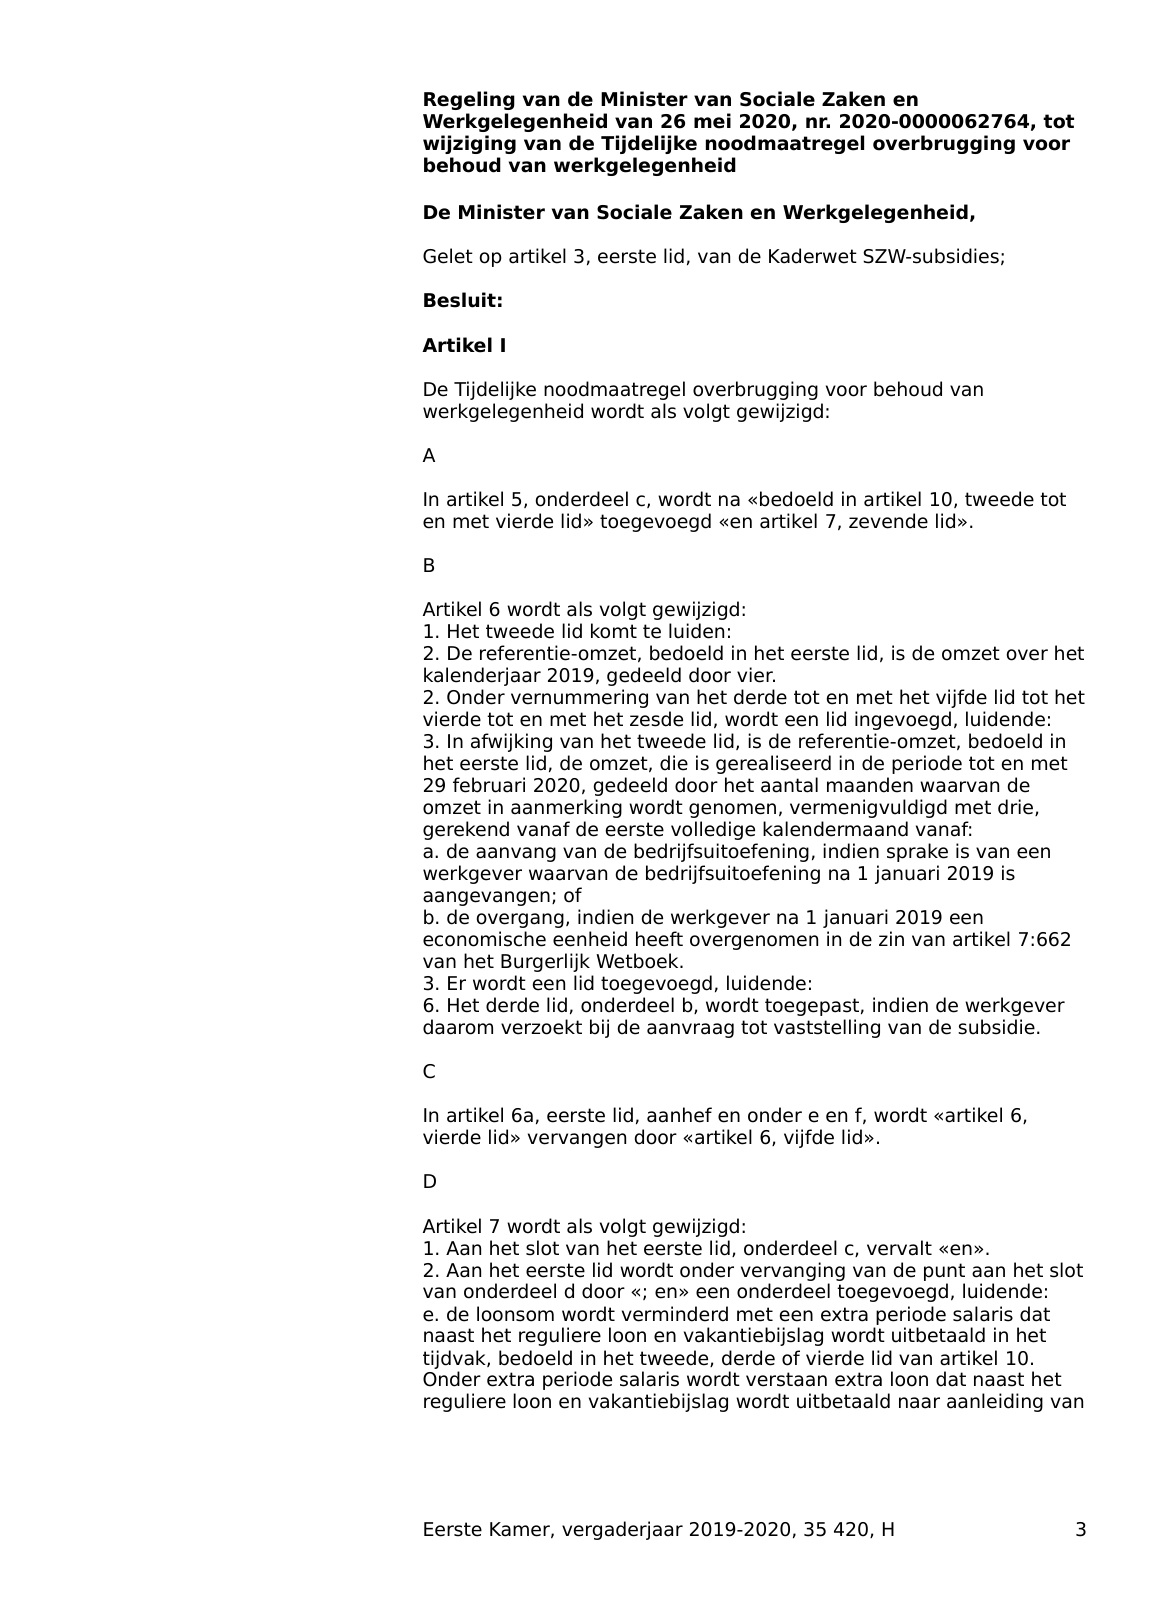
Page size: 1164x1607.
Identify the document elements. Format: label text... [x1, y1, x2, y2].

text Gelet op artikel 3, eerste lid, van de Kaderwet SZW-subsidies; [422, 246, 1087, 268]
subtitle Regeling van de Minister van Sociale Zaken en Werkgelegenheid van 26 mei 2020, nr. 2020-0000062764, tot wijziging van de Tijdelijke noodmaatregel overbrugging voor behoud van werkgelegenheid [422, 89, 1087, 177]
subtitle C [422, 1061, 1087, 1083]
subtitle Besluit: [422, 290, 1087, 312]
subtitle Artikel I [422, 334, 1087, 356]
subtitle B [422, 555, 1087, 577]
text 1. Het tweede lid komt te luiden: [422, 621, 1087, 643]
subtitle D [422, 1171, 1087, 1193]
text 1. Aan het slot van het eerste lid, onderdeel c, vervalt «en». [422, 1237, 1087, 1259]
text De Minister van Sociale Zaken en Werkgelegenheid, [422, 202, 1087, 224]
text Artikel 6 wordt als volgt gewijzigd: [422, 599, 1087, 621]
text 3. Er wordt een lid toegevoegd, luidende: [422, 973, 1087, 995]
text In artikel 6a, eerste lid, aanhef en onder e en f, wordt «artikel 6, vierde lid» vervangen door «artikel 6, vijfde lid». [422, 1105, 1087, 1149]
subtitle A [422, 445, 1087, 467]
text 2. De referentie-omzet, bedoeld in het eerste lid, is de omzet over het kalenderjaar 2019, gedeeld door vier. [422, 643, 1087, 687]
text 3. In afwijking van het tweede lid, is de referentie-omzet, bedoeld in het eerste lid, de omzet, die is gerealiseerd in de periode tot en met 29 februari 2020, gedeeld door het aantal maanden waarvan de omzet in aanmerking wordt genomen, vermenigvuldigd met drie, gerekend vanaf de eerste volledige kalendermaand vanaf: [422, 731, 1087, 841]
text In artikel 5, onderdeel c, wordt na «bedoeld in artikel 10, tweede tot en met vierde lid» toegevoegd «en artikel 7, zevende lid». [422, 489, 1087, 533]
text De Tijdelijke noodmaatregel overbrugging voor behoud van werkgelegenheid wordt als volgt gewijzigd: [422, 379, 1087, 423]
text e. de loonsom wordt verminderd met een extra periode salaris dat naast het reguliere loon en vakantiebijslag wordt uitbetaald in het tijdvak, bedoeld in het tweede, derde of vierde lid van artikel 10. Onder extra periode salaris wordt verstaan extra loon dat naast het reguliere loon en vakantiebijslag wordt uitbetaald naar aanleiding van [422, 1303, 1087, 1413]
text Artikel 7 wordt als volgt gewijzigd: [422, 1216, 1087, 1237]
text 2. Onder vernummering van het derde tot en met het vijfde lid tot het vierde tot en met het zesde lid, wordt een lid ingevoegd, luidende: [422, 687, 1087, 731]
text 2. Aan het eerste lid wordt onder vervanging van de punt aan het slot van onderdeel d door «; en» een onderdeel toegevoegd, luidende: [422, 1259, 1087, 1303]
text 6. Het derde lid, onderdeel b, wordt toegepast, indien de werkgever daarom verzoekt bij de aanvraag tot vaststelling van de subsidie. [422, 995, 1087, 1039]
text a. de aanvang van de bedrijfsuitoefening, indien sprake is van een werkgever waarvan de bedrijfsuitoefening na 1 januari 2019 is aangevangen; of [422, 841, 1087, 907]
text b. de overgang, indien de werkgever na 1 januari 2019 een economische eenheid heeft overgenomen in de zin van artikel 7:662 van het Burgerlijk Wetboek. [422, 907, 1087, 973]
